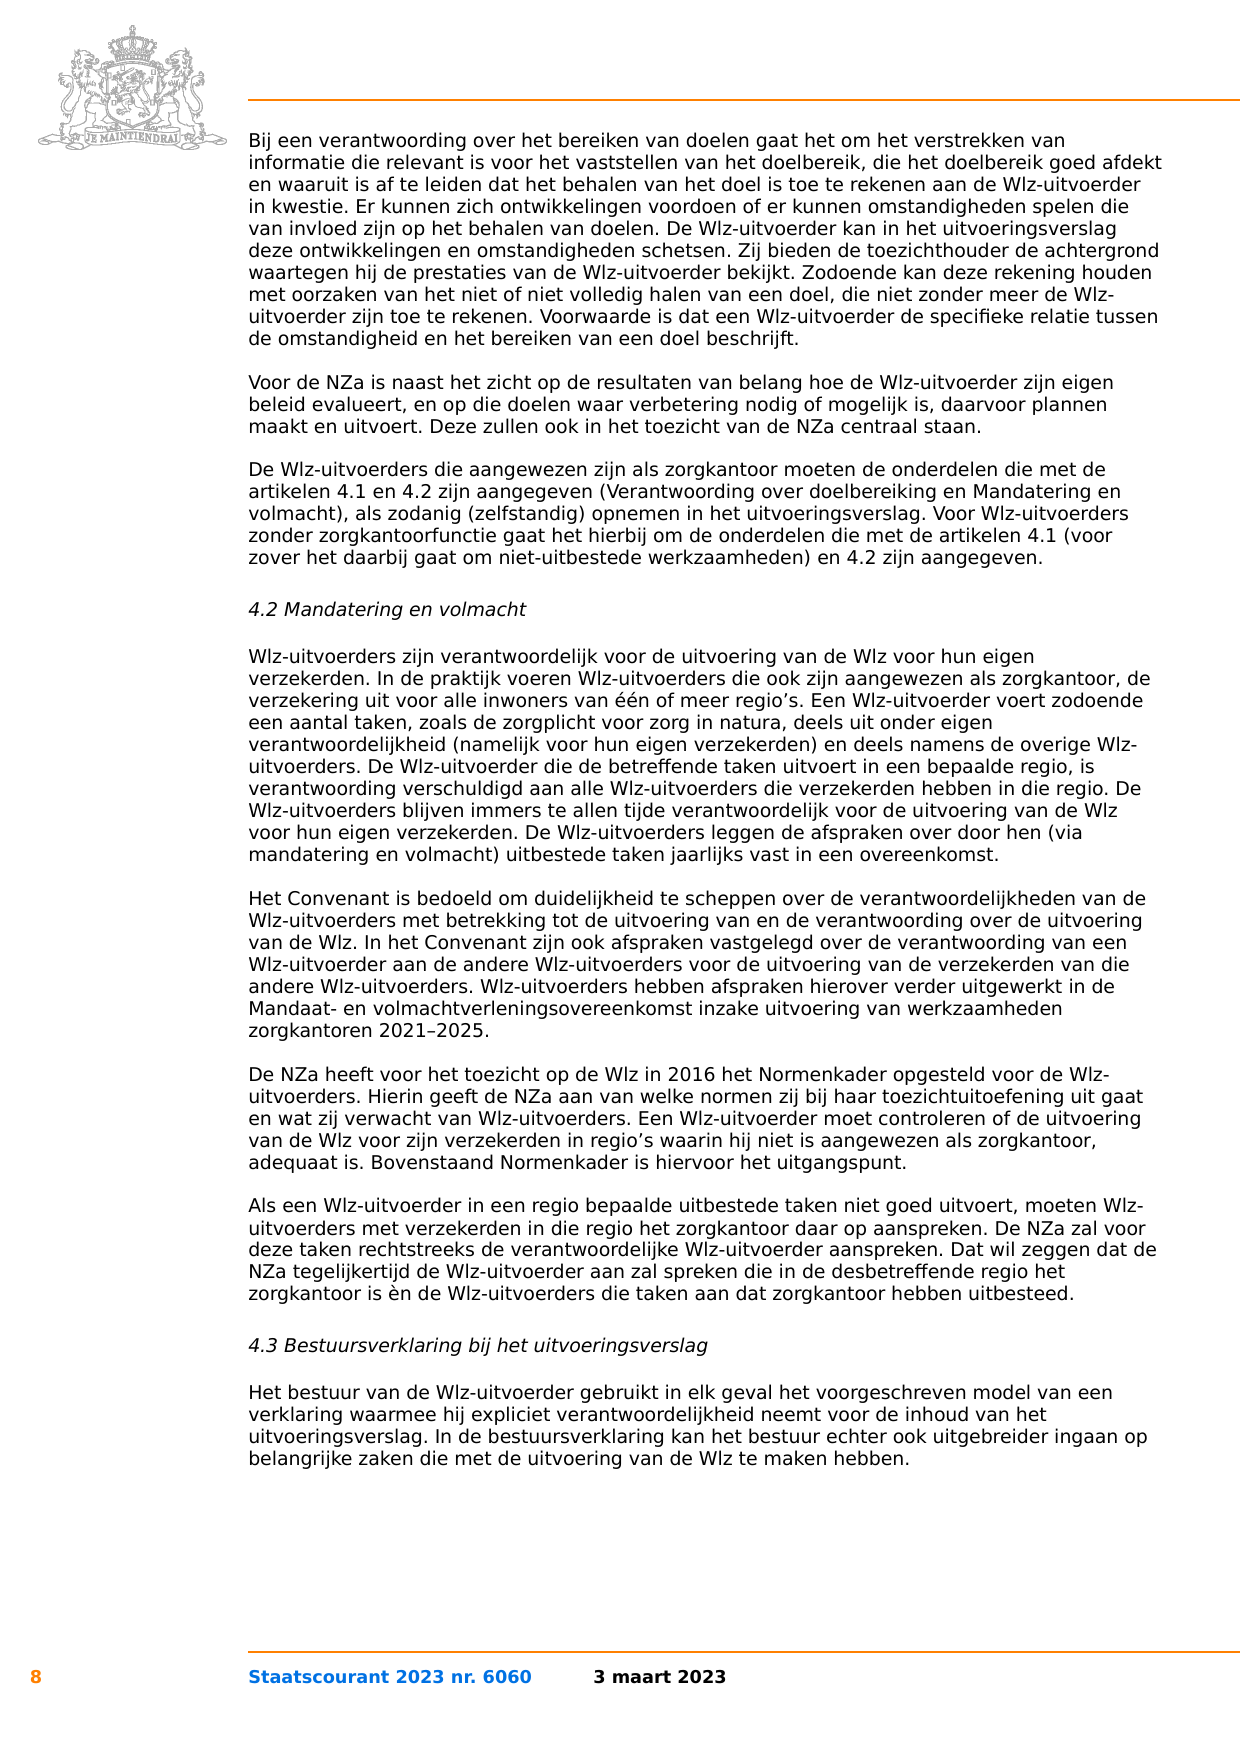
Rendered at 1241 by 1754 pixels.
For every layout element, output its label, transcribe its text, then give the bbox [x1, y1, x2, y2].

text Als een Wlz-uitvoerder in een regio bepaalde uitbestede taken niet goed uitvoert, moeten Wlz-uitvoerders met verzekerden in die regio het zorgkantoor daar op aanspreken. De NZa zal voor deze taken rechtstreeks de verantwoordelijke Wlz-uitvoerder aanspreken. Dat wil zeggen dat de NZa tegelijkertijd de Wlz-uitvoerder aan zal spreken die in de desbetreffende regio het zorgkantoor is èn de Wlz-uitvoerders die taken aan dat zorgkantoor hebben uitbesteed. [248, 1195, 1163, 1305]
text Voor de NZa is naast het zicht op de resultaten van belang hoe de Wlz-uitvoerder zijn eigen beleid evalueert, en op die doelen waar verbetering nodig of mogelijk is, daarvoor plannen maakt en uitvoert. Deze zullen ook in het toezicht van de NZa centraal staan. [248, 372, 1163, 437]
text Het Convenant is bedoeld om duidelijkheid te scheppen over de verantwoordelijkheden van de Wlz-uitvoerders met betrekking tot de uitvoering van en de verantwoording over de uitvoering van de Wlz. In het Convenant zijn ook afspraken vastgelegd over de verantwoording van een Wlz-uitvoerder aan de andere Wlz-uitvoerders voor de uitvoering van de verzekerden van die andere Wlz-uitvoerders. Wlz-uitvoerders hebben afspraken hierover verder uitgewerkt in de Mandaat- en volmachtverleningsovereenkomst inzake uitvoering van werkzaamheden zorgkantoren 2021–2025. [248, 888, 1163, 1042]
text Wlz-uitvoerders zijn verantwoordelijk voor de uitvoering van de Wlz voor hun eigen verzekerden. In de praktijk voeren Wlz-uitvoerders die ook zijn aangewezen als zorgkantoor, de verzekering uit voor alle inwoners van één of meer regio’s. Een Wlz-uitvoerder voert zodoende een aantal taken, zoals de zorgplicht voor zorg in natura, deels uit onder eigen verantwoordelijkheid (namelijk voor hun eigen verzekerden) en deels namens de overige Wlz-uitvoerders. De Wlz-uitvoerder die de betreffende taken uitvoert in een bepaalde regio, is verantwoording verschuldigd aan alle Wlz-uitvoerders die verzekerden hebben in die regio. De Wlz-uitvoerders blijven immers te allen tijde verantwoordelijk voor de uitvoering van de Wlz voor hun eigen verzekerden. De Wlz-uitvoerders leggen de afspraken over door hen (via mandatering en volmacht) uitbestede taken jaarlijks vast in een overeenkomst. [248, 646, 1163, 866]
text De NZa heeft voor het toezicht op de Wlz in 2016 het Normenkader opgesteld voor de Wlz-uitvoerders. Hierin geeft de NZa aan van welke normen zij bij haar toezichtuitoefening uit gaat en wat zij verwacht van Wlz-uitvoerders. Een Wlz-uitvoerder moet controleren of de uitvoering van de Wlz voor zijn verzekerden in regio’s waarin hij niet is aangewezen als zorgkantoor, adequaat is. Bovenstaand Normenkader is hiervoor het uitgangspunt. [248, 1064, 1163, 1173]
text Het bestuur van de Wlz-uitvoerder gebruikt in elk geval het voorgeschreven model van een verklaring waarmee hij expliciet verantwoordelijkheid neemt voor de inhoud van het uitvoeringsverslag. In de bestuursverklaring kan het bestuur echter ook uitgebreider ingaan op belangrijke zaken die met de uitvoering van de Wlz te maken hebben. [248, 1382, 1163, 1470]
picture [38, 25, 227, 150]
text Bij een verantwoording over het bereiken van doelen gaat het om het verstrekken van informatie die relevant is voor het vaststellen van het doelbereik, die het doelbereik goed afdekt en waaruit is af te leiden dat het behalen van het doel is toe te rekenen aan de Wlz-uitvoerder in kwestie. Er kunnen zich ontwikkelingen voordoen of er kunnen omstandigheden spelen die van invloed zijn op het behalen van doelen. De Wlz-uitvoerder kan in het uitvoeringsverslag deze ontwikkelingen en omstandigheden schetsen. Zij bieden de toezichthouder de achtergrond waartegen hij de prestaties van de Wlz-uitvoerder bekijkt. Zodoende kan deze rekening houden met oorzaken van het niet of niet volledig halen van een doel, die niet zonder meer de Wlz-uitvoerder zijn toe te rekenen. Voorwaarde is dat een Wlz-uitvoerder de specifieke relatie tussen de omstandigheid en het bereiken van een doel beschrijft. [248, 130, 1163, 350]
text De Wlz-uitvoerders die aangewezen zijn als zorgkantoor moeten de onderdelen die met de artikelen 4.1 en 4.2 zijn aangegeven (Verantwoording over doelbereiking en Mandatering en volmacht), als zodanig (zelfstandig) opnemen in het uitvoeringsverslag. Voor Wlz-uitvoerders zonder zorgkantoorfunctie gaat het hierbij om de onderdelen die met de artikelen 4.1 (voor zover het daarbij gaat om niet-uitbestede werkzaamheden) en 4.2 zijn aangegeven. [248, 459, 1163, 569]
subtitle 4.3 Bestuursverklaring bij het uitvoeringsverslag [248, 1335, 1163, 1357]
subtitle 4.2 Mandatering en volmacht [248, 599, 1163, 621]
